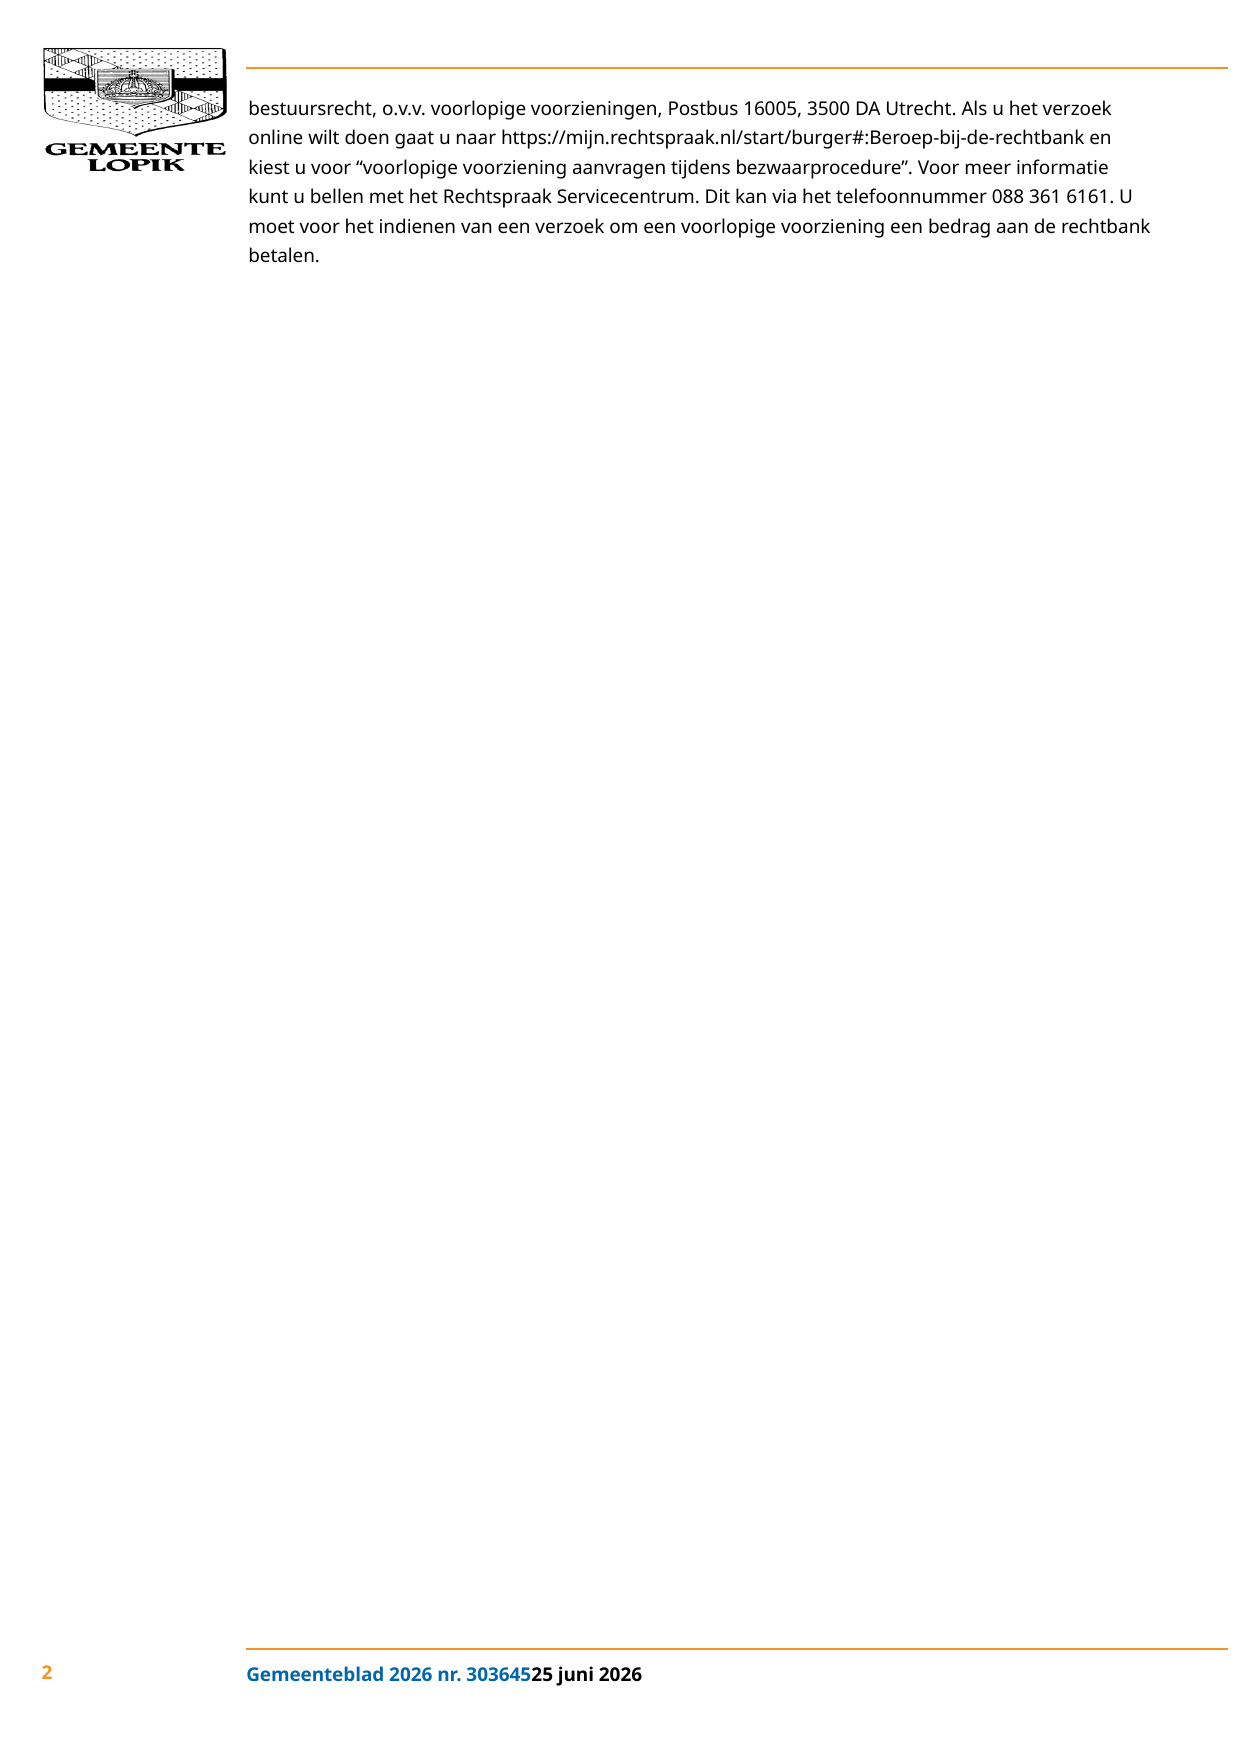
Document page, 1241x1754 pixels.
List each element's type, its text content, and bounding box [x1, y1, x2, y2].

text bestuursrecht, o.v.v. voorlopige voorzieningen, Postbus 16005, 3500 DA Utrecht. Als u het verzoek online wilt doen gaat u naar https://mijn.rechtspraak.nl/start/burger#:Beroep-bij-de-rechtbank en kiest u voor “voorlopige voorziening aanvragen tijdens bezwaarprocedure”. Voor meer informatie kunt u bellen met het Rechtspraak Servicecentrum. Dit kan via het telefoonnummer 088 361 6161. U moet voor het indienen van een verzoek om een voorlopige voorziening een bedrag aan de rechtbank betalen. [248, 95, 1152, 268]
picture [41, 47, 231, 172]
